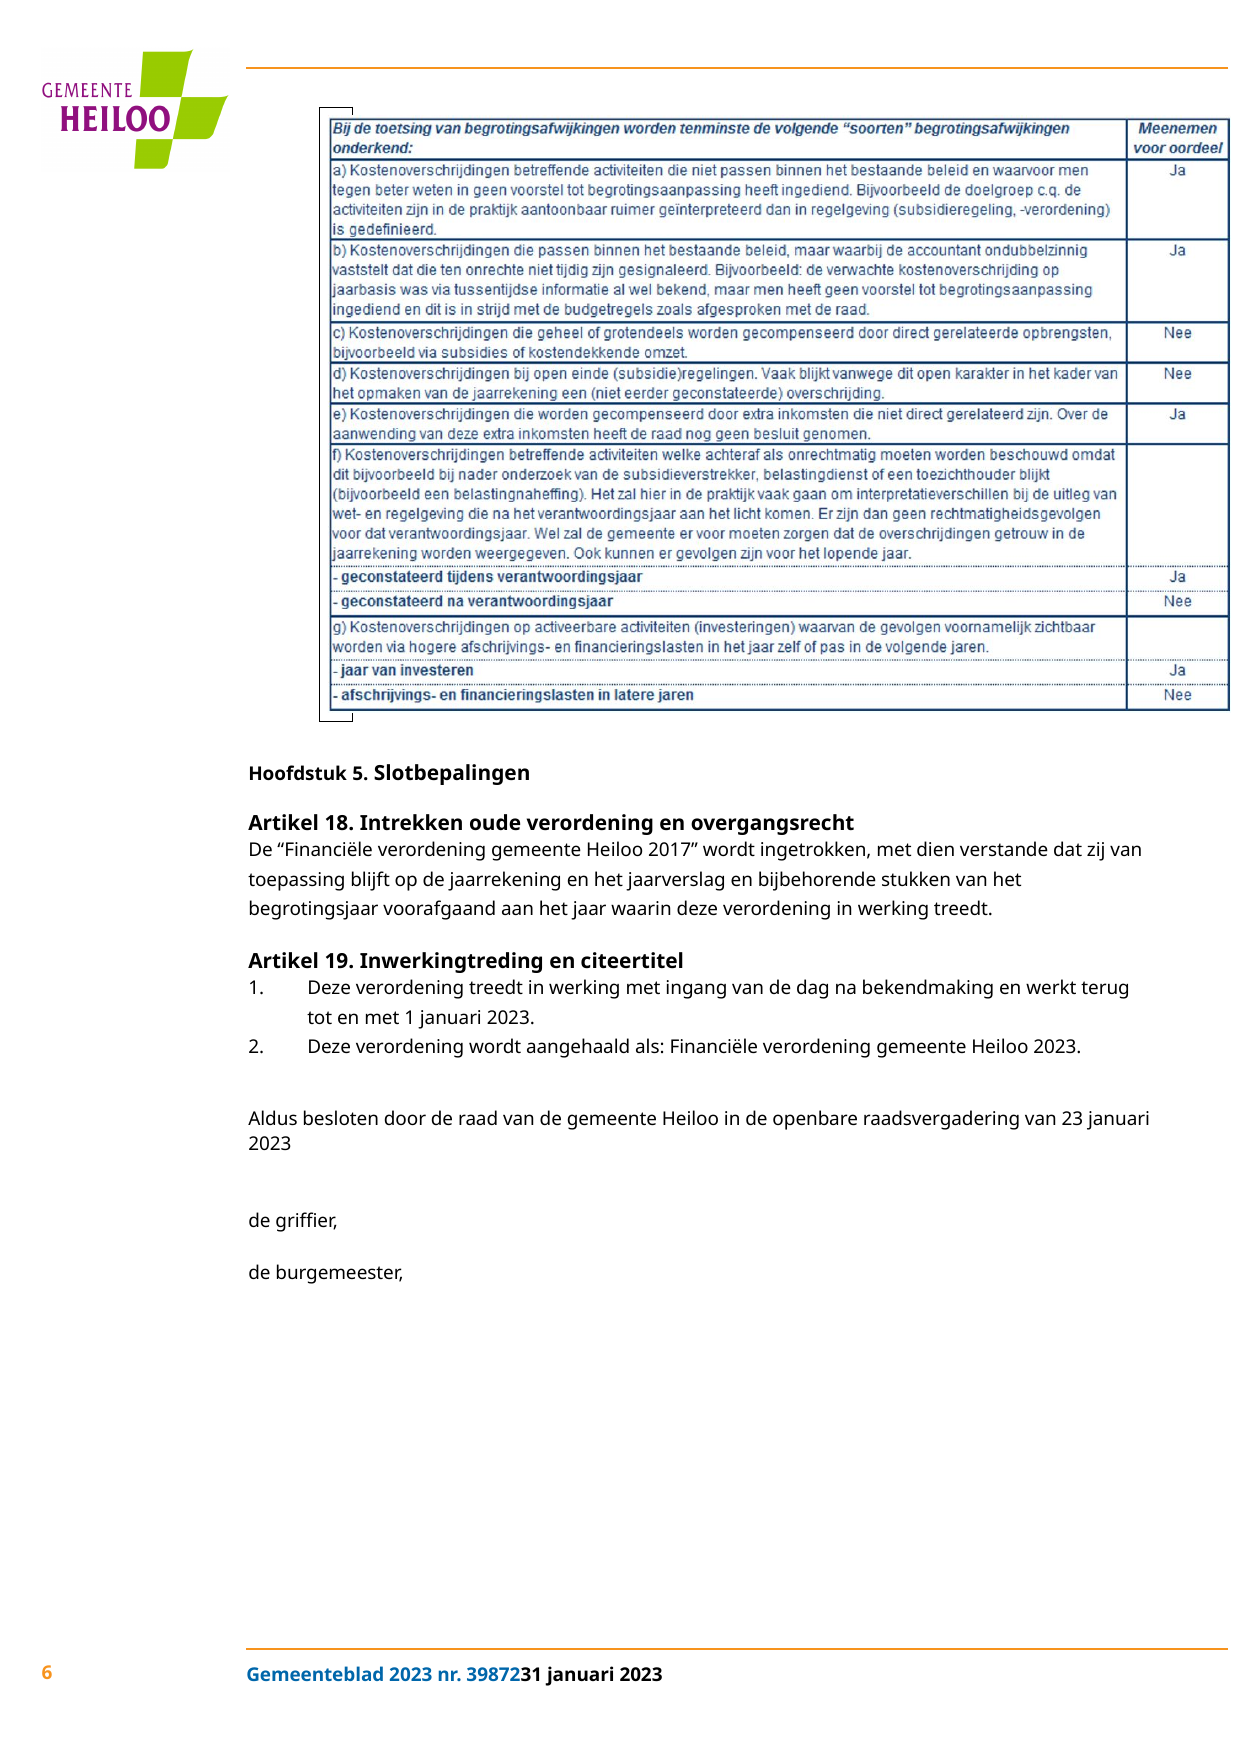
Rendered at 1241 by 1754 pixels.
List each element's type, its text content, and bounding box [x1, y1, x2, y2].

list Deze verordening treedt in werking met ingang van de dag na bekendmaking en werkt terug tot en met 1 januari 2023. [248, 974, 1152, 1029]
text de burgemeester, [248, 1259, 1152, 1285]
list Deze verordening wordt aangehaald als: Financiële verordening gemeente Heiloo 2023. [248, 1033, 1152, 1059]
text de griffier, [248, 1208, 1152, 1233]
text Artikel 18. Intrekken oude verordening en overgangsrecht [248, 808, 1152, 836]
text Artikel 19. Inwerkingtreding en citeertitel [248, 946, 1152, 974]
picture [41, 47, 231, 172]
picture [327, 115, 1232, 713]
text Aldus besloten door de raad van de gemeente Heiloo in de openbare raadsvergadering van 23 januari 2023 [248, 1105, 1152, 1156]
text Hoofdstuk 5. Slotbepalingen [248, 758, 1152, 787]
text De “Financiële verordening gemeente Heiloo 2017” wordt ingetrokken, met dien verstande dat zij van toepassing blijft op de jaarrekening en het jaarverslag en bijbehorende stukken van het begrotingsjaar voorafgaand aan het jaar waarin deze verordening in werking treedt. [248, 836, 1152, 921]
